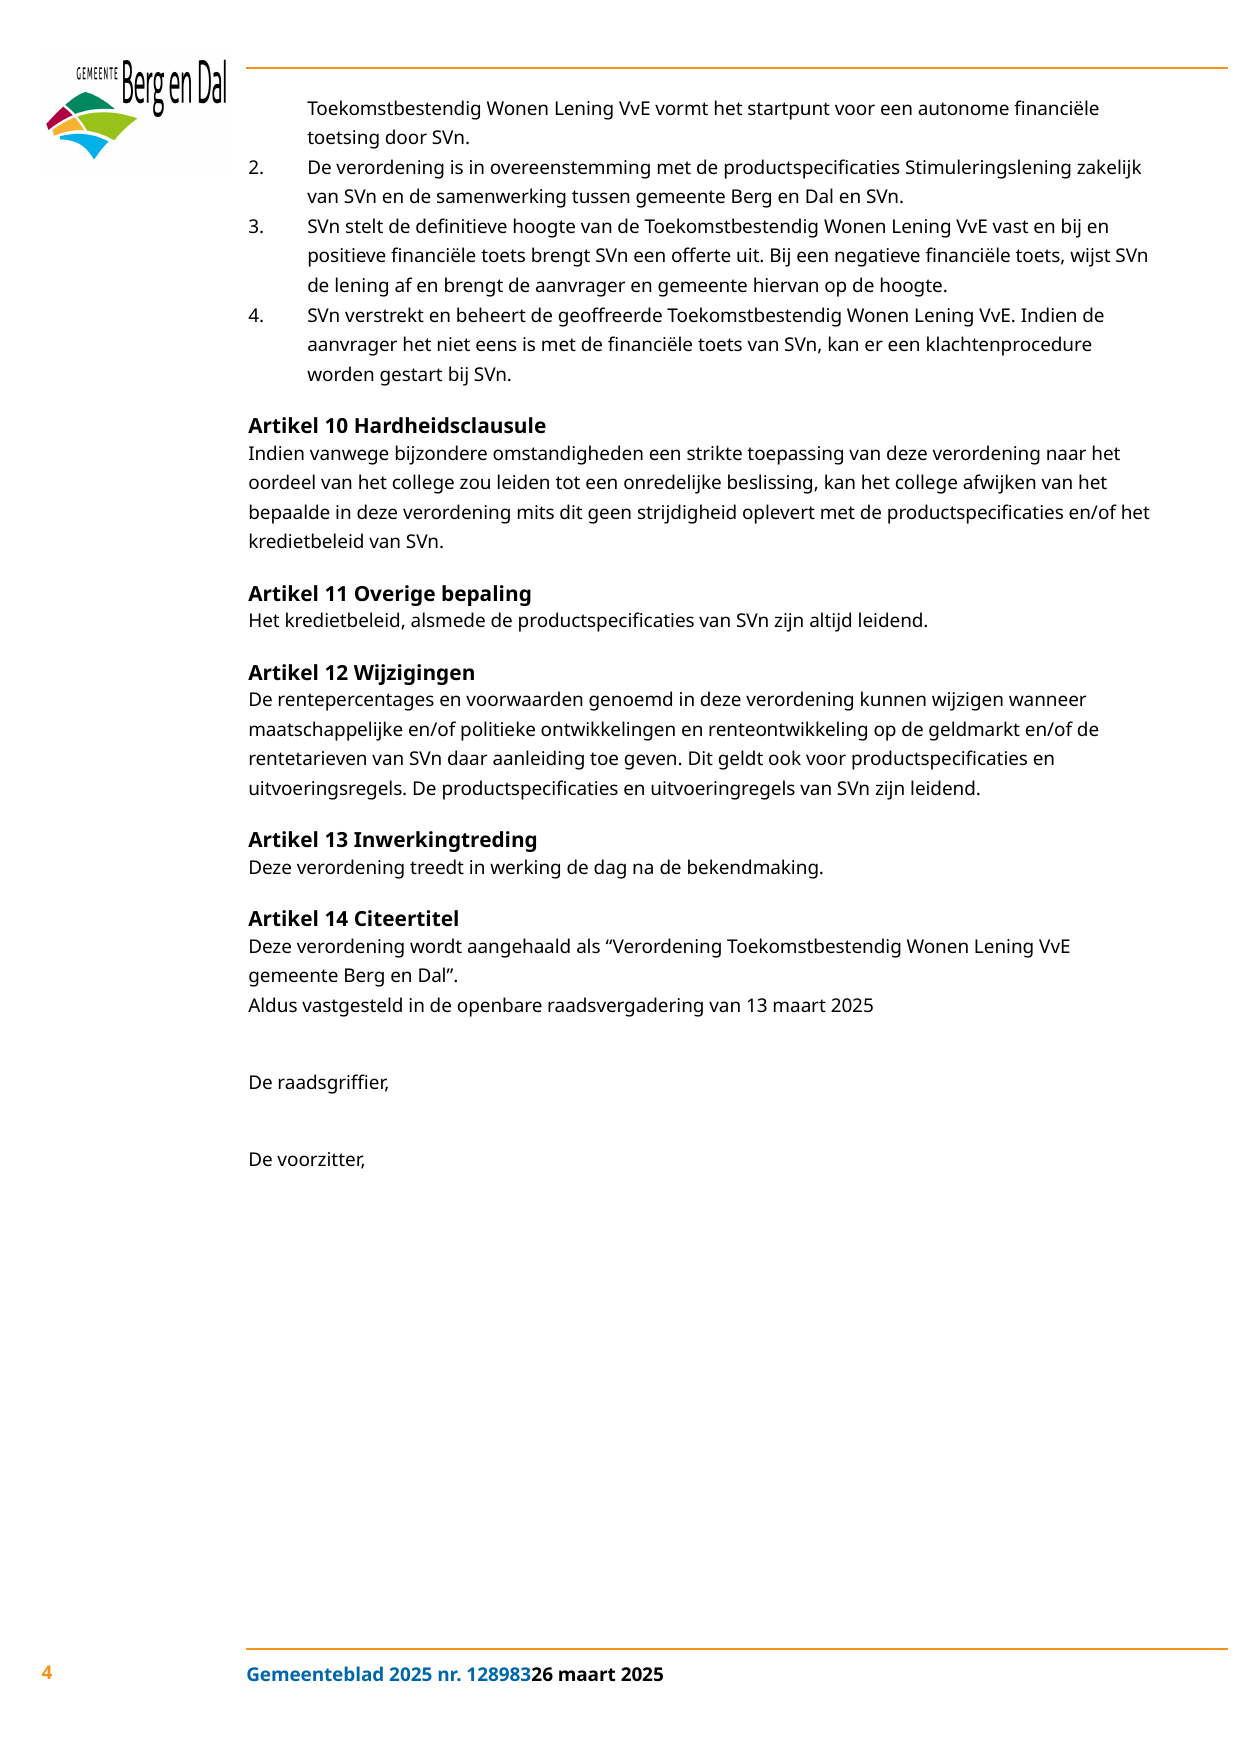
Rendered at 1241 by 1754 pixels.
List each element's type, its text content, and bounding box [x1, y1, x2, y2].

list De verordening is in overeenstemming met de productspecificaties Stimuleringslening zakelijk van SVn en de samenwerking tussen gemeente Berg en Dal en SVn. [248, 154, 1152, 209]
text Indien vanwege bijzondere omstandigheden een strikte toepassing van deze verordening naar het oordeel van het college zou leiden tot een onredelijke beslissing, kan het college afwijken van het bepaalde in deze verordening mits dit geen strijdigheid oplevert met de productspecificaties en/of het kredietbeleid van SVn. [248, 440, 1152, 554]
text Artikel 14 Citeertitel [248, 904, 1152, 933]
text De rentepercentages en voorwaarden genoemd in deze verordening kunnen wijzigen wanneer maatschappelijke en/of politieke ontwikkelingen en renteontwikkeling op de geldmarkt en/of de rentetarieven van SVn daar aanleiding toe geven. Dit geldt ook voor productspecificaties en uitvoeringsregels. De productspecificaties en uitvoeringregels van SVn zijn leidend. [248, 686, 1152, 801]
list Toekomstbestendig Wonen Lening VvE vormt het startpunt voor een autonome financiële toetsing door SVn. [248, 95, 1152, 150]
list SVn verstrekt en beheert de geoffreerde Toekomstbestendig Wonen Lening VvE. Indien de aanvrager het niet eens is met de financiële toets van SVn, kan er een klachtenprocedure worden gestart bij SVn. [248, 302, 1152, 387]
text Artikel 12 Wijzigingen [248, 658, 1152, 686]
picture [41, 47, 231, 172]
text De raadsgriffier, [248, 1069, 1152, 1095]
text Artikel 11 Overige bepaling [248, 579, 1152, 607]
text Artikel 10 Hardheidsclausule [248, 411, 1152, 440]
text Deze verordening treedt in werking de dag na de bekendmaking. [248, 854, 1152, 880]
text Deze verordening wordt aangehaald als “Verordening Toekomstbestendig Wonen Lening VvE gemeente Berg en Dal”. [248, 933, 1152, 988]
text Aldus vastgesteld in de openbare raadsvergadering van 13 maart 2025 [248, 992, 1152, 1018]
text Het kredietbeleid, alsmede de productspecificaties van SVn zijn altijd leidend. [248, 607, 1152, 633]
text De voorzitter, [248, 1146, 1152, 1172]
list SVn stelt de definitieve hoogte van de Toekomstbestendig Wonen Lening VvE vast en bij en positieve financiële toets brengt SVn een offerte uit. Bij een negatieve financiële toets, wijst SVn de lening af en brengt de aanvrager en gemeente hiervan op de hoogte. [248, 213, 1152, 298]
text Artikel 13 Inwerkingtreding [248, 826, 1152, 854]
